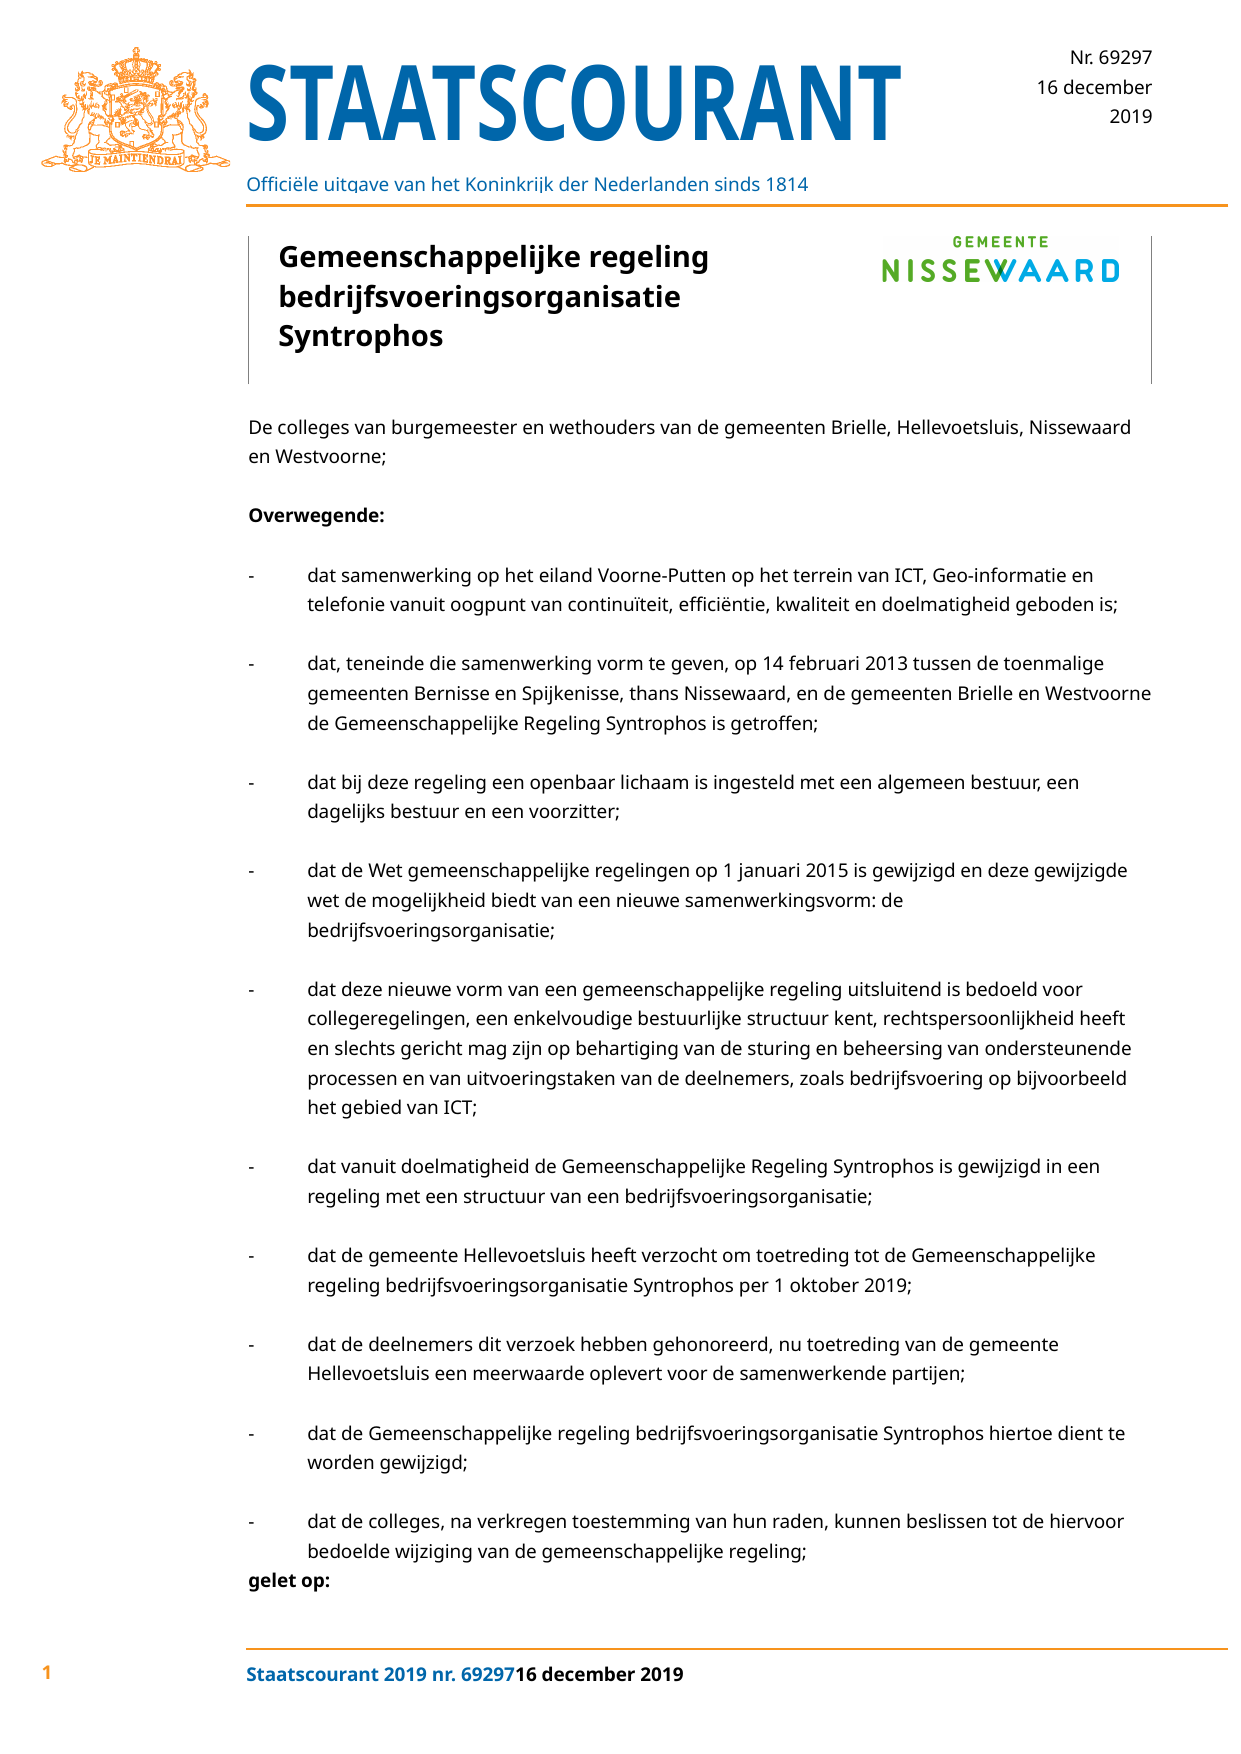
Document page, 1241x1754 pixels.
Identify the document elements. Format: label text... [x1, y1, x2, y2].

table_header [850, 236, 1151, 384]
list dat de colleges, na verkregen toestemming van hun raden, kunnen beslissen tot de hiervoor bedoelde wijziging van de gemeenschappelijke regeling; [248, 1508, 1152, 1564]
text gelet op: [248, 1568, 1152, 1593]
table_header Gemeenschappelijke regeling bedrijfsvoeringsorganisatie Syntrophos [249, 236, 850, 384]
list dat samenwerking op het eiland Voorne-Putten op het terrein van ICT, Geo-informatie en telefonie vanuit oogpunt van continuïteit, efficiëntie, kwaliteit en doelmatigheid geboden is; [248, 562, 1152, 617]
list dat de deelnemers dit verzoek hebben gehonoreerd, nu toetreding van de gemeente Hellevoetsluis een meerwaarde oplevert voor de samenwerkende partijen; [248, 1331, 1152, 1386]
picture [1051, 277, 1064, 282]
list dat, teneinde die samenwerking vorm te geven, op 14 februari 2013 tussen de toenmalige gemeenten Bernisse en Spijkenisse, thans Nissewaard, en de gemeenten Brielle en Westvoorne de Gemeenschappelijke Regeling Syntrophos is getroffen; [248, 651, 1152, 736]
text De colleges van burgemeester en wethouders van de gemeenten Brielle, Hellevoetsluis, Nissewaard en Westvoorne; [248, 414, 1152, 469]
list dat vanuit doelmatigheid de Gemeenschappelijke Regeling Syntrophos is gewijzigd in een regeling met een structuur van een bedrijfsvoeringsorganisatie; [248, 1153, 1152, 1209]
picture [1081, 275, 1088, 282]
list dat deze nieuwe vorm van een gemeenschappelijke regeling uitsluitend is bedoeld voor collegeregelingen, een enkelvoudige bestuurlijke structuur kent, rechtspersoonlijkheid heeft en slechts gericht mag zijn op behartiging van de sturing en beheersing van ondersteunende processen en van uitvoeringstaken van de deelnemers, zoals bedrijfsvoering op bijvoorbeeld het gebied van ICT; [248, 976, 1152, 1120]
picture [1107, 264, 1114, 277]
list dat bij deze regeling een openbaar lichaam is ingesteld met een algemeen bestuur, een dagelijks bestuur en een voorzitter; [248, 769, 1152, 824]
picture [41, 47, 231, 172]
list dat de gemeente Hellevoetsluis heeft verzocht om toetreding tot de Gemeenschappelijke regeling bedrijfsvoeringsorganisatie Syntrophos per 1 oktober 2019; [248, 1242, 1152, 1298]
list dat de Wet gemeenschappelijke regelingen op 1 januari 2015 is gewijzigd en deze gewijzigde wet de mogelijkheid biedt van een nieuwe samenwerkingsvorm: de bedrijfsvoeringsorganisatie; [248, 858, 1152, 943]
picture [882, 236, 1119, 282]
list dat de Gemeenschappelijke regeling bedrijfsvoeringsorganisatie Syntrophos hiertoe dient te worden gewijzigd; [248, 1420, 1152, 1475]
picture [1023, 277, 1036, 282]
text Overwegende: [248, 503, 1152, 528]
